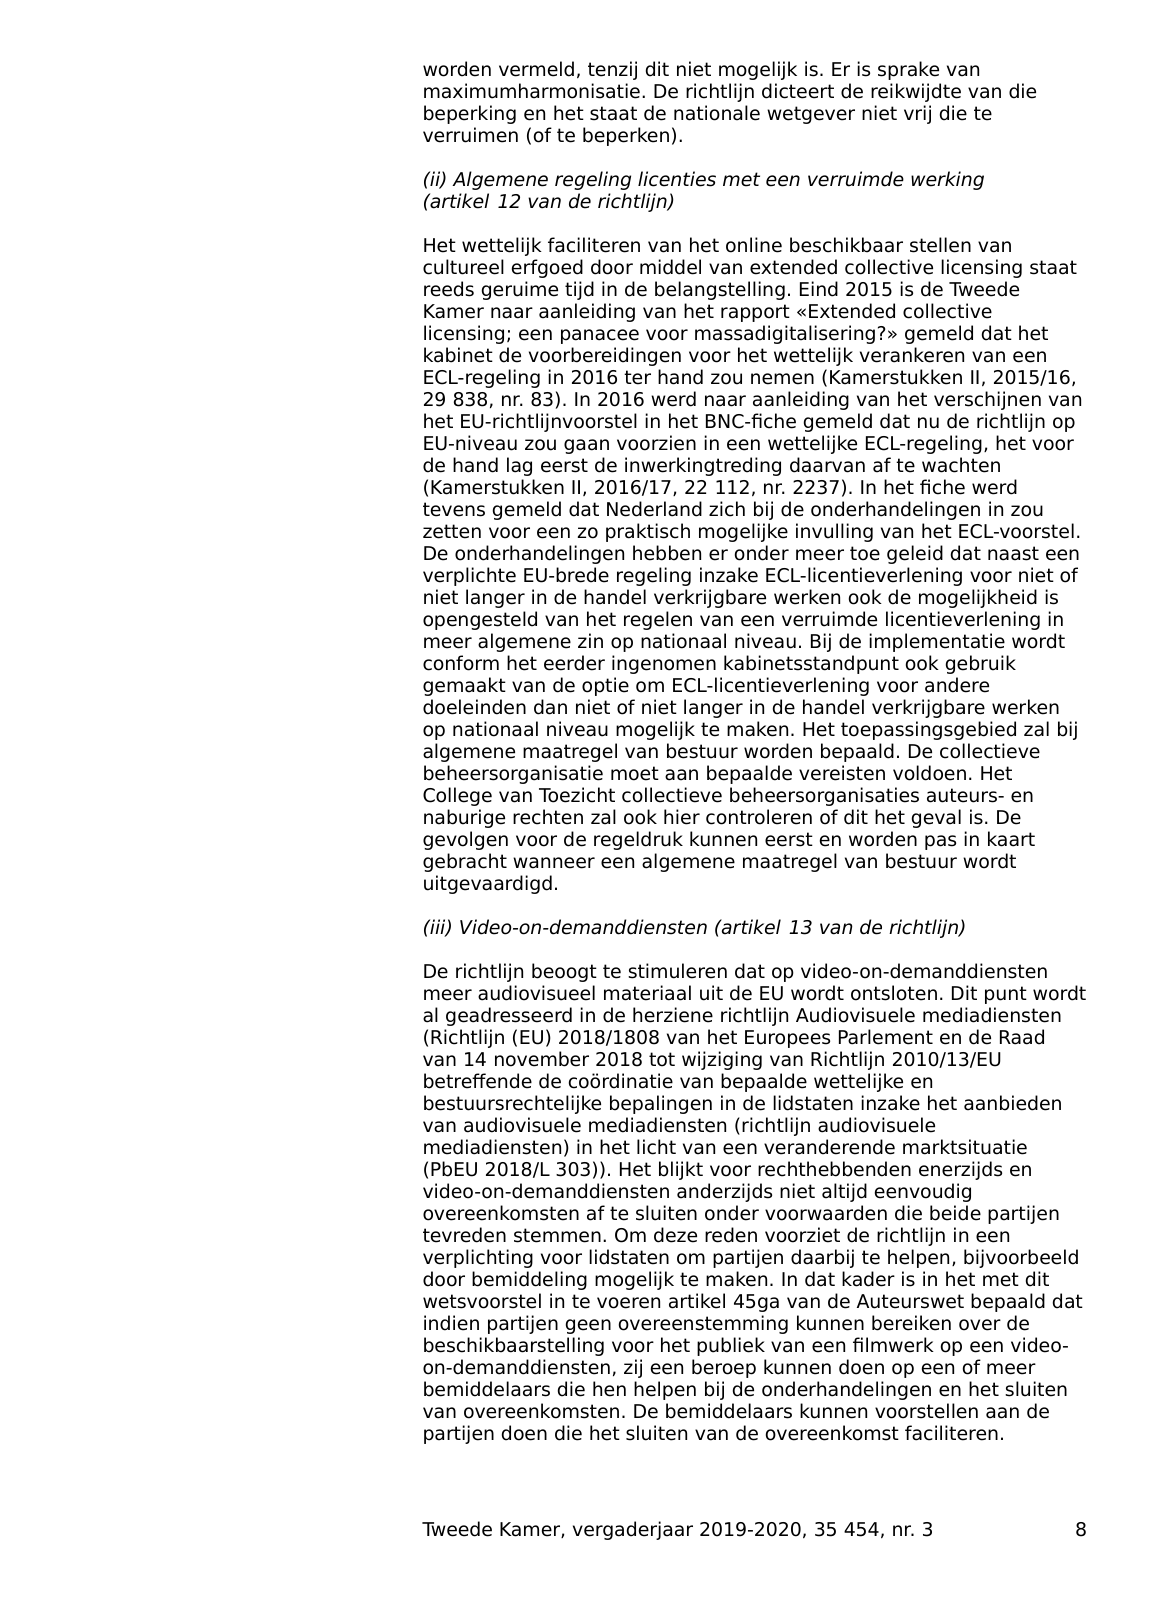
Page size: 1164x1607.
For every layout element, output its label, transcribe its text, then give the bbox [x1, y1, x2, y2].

subtitle (iii) Video-on-demanddiensten (artikel 13 van de richtlijn) [422, 917, 1087, 939]
text Het wettelijk faciliteren van het online beschikbaar stellen van cultureel erfgoed door middel van extended collective licensing staat reeds geruime tijd in de belangstelling. Eind 2015 is de Tweede Kamer naar aanleiding van het rapport «Extended collective licensing; een panacee voor massadigitalisering?» gemeld dat het kabinet de voorbereidingen voor het wettelijk verankeren van een ECL-regeling in 2016 ter hand zou nemen (Kamerstukken II, 2015/16, 29 838, nr. 83). In 2016 werd naar aanleiding van het verschijnen van het EU-richtlijnvoorstel in het BNC-fiche gemeld dat nu de richtlijn op EU-niveau zou gaan voorzien in een wettelijke ECL-regeling, het voor de hand lag eerst de inwerkingtreding daarvan af te wachten (Kamerstukken II, 2016/17, 22 112, nr. 2237). In het fiche werd tevens gemeld dat Nederland zich bij de onderhandelingen in zou zetten voor een zo praktisch mogelijke invulling van het ECL-voorstel. De onderhandelingen hebben er onder meer toe geleid dat naast een verplichte EU-brede regeling inzake ECL-licentieverlening voor niet of niet langer in de handel verkrijgbare werken ook de mogelijkheid is opengesteld van het regelen van een verruimde licentieverlening in meer algemene zin op nationaal niveau. Bij de implementatie wordt conform het eerder ingenomen kabinetsstandpunt ook gebruik gemaakt van de optie om ECL-licentieverlening voor andere doeleinden dan niet of niet langer in de handel verkrijgbare werken op nationaal niveau mogelijk te maken. Het toepassingsgebied zal bij algemene maatregel van bestuur worden bepaald. De collectieve beheersorganisatie moet aan bepaalde vereisten voldoen. Het College van Toezicht collectieve beheersorganisaties auteurs- en naburige rechten zal ook hier controleren of dit het geval is. De gevolgen voor de regeldruk kunnen eerst en worden pas in kaart gebracht wanneer een algemene maatregel van bestuur wordt uitgevaardigd. [422, 235, 1087, 895]
text worden vermeld, tenzij dit niet mogelijk is. Er is sprake van maximumharmonisatie. De richtlijn dicteert de reikwijdte van die beperking en het staat de nationale wetgever niet vrij die te verruimen (of te beperken). [422, 59, 1087, 147]
subtitle (ii) Algemene regeling licenties met een verruimde werking (artikel 12 van de richtlijn) [422, 169, 1087, 213]
text De richtlijn beoogt te stimuleren dat op video-on-demanddiensten meer audiovisueel materiaal uit de EU wordt ontsloten. Dit punt wordt al geadresseerd in de herziene richtlijn Audiovisuele mediadiensten (Richtlijn (EU) 2018/1808 van het Europees Parlement en de Raad van 14 november 2018 tot wijziging van Richtlijn 2010/13/EU betreffende de coördinatie van bepaalde wettelijke en bestuursrechtelijke bepalingen in de lidstaten inzake het aanbieden van audiovisuele mediadiensten (richtlijn audiovisuele mediadiensten) in het licht van een veranderende marktsituatie (PbEU 2018/L 303)). Het blijkt voor rechthebbenden enerzijds en video-on-demanddiensten anderzijds niet altijd eenvoudig overeenkomsten af te sluiten onder voorwaarden die beide partijen tevreden stemmen. Om deze reden voorziet de richtlijn in een verplichting voor lidstaten om partijen daarbij te helpen, bijvoorbeeld door bemiddeling mogelijk te maken. In dat kader is in het met dit wetsvoorstel in te voeren artikel 45ga van de Auteurswet bepaald dat indien partijen geen overeenstemming kunnen bereiken over de beschikbaarstelling voor het publiek van een filmwerk op een video-on-demanddiensten, zij een beroep kunnen doen op een of meer bemiddelaars die hen helpen bij de onderhandelingen en het sluiten van overeenkomsten. De bemiddelaars kunnen voorstellen aan de partijen doen die het sluiten van de overeenkomst faciliteren. [422, 961, 1087, 1444]
